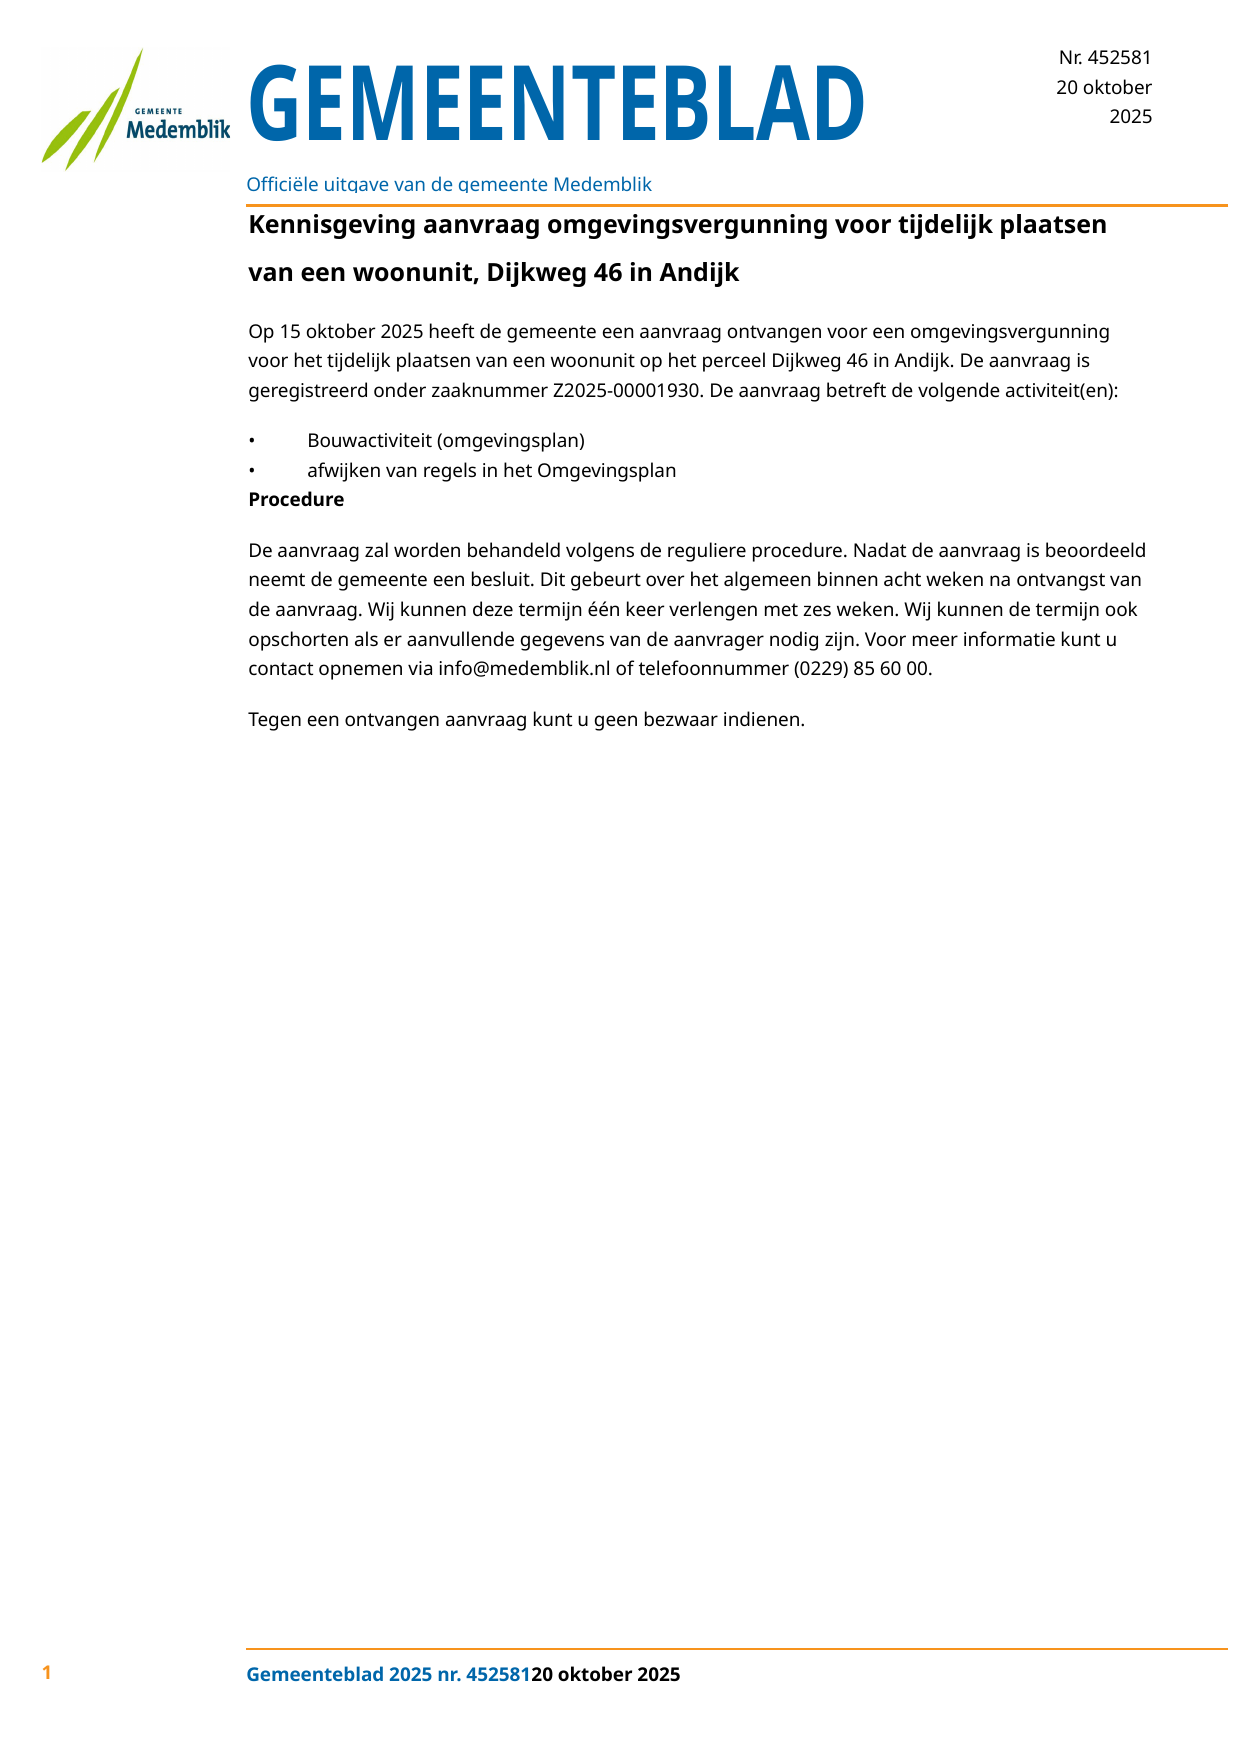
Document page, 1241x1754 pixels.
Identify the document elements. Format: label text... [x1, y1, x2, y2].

text Procedure [248, 487, 1152, 512]
list Bouwactiviteit (omgevingsplan) [248, 427, 1152, 453]
picture [41, 47, 231, 172]
text Kennisgeving aanvraag omgevingsvergunning voor tijdelijk plaatsen van een woonunit, Dijkweg 46 in Andijk [248, 207, 1152, 288]
text Op 15 oktober 2025 heeft de gemeente een aanvraag ontvangen voor een omgevingsvergunning voor het tijdelijk plaatsen van een woonunit op het perceel Dijkweg 46 in Andijk. De aanvraag is geregistreerd onder zaaknummer Z2025-00001930. De aanvraag betreft de volgende activiteit(en): [248, 318, 1152, 403]
list afwijken van regels in het Omgevingsplan [248, 457, 1152, 483]
text De aanvraag zal worden behandeld volgens de reguliere procedure. Nadat de aanvraag is beoordeeld neemt de gemeente een besluit. Dit gebeurt over het algemeen binnen acht weken na ontvangst van de aanvraag. Wij kunnen deze termijn één keer verlengen met zes weken. Wij kunnen de termijn ook opschorten als er aanvullende gegevens van de aanvrager nodig zijn. Voor meer informatie kunt u contact opnemen via info@medemblik.nl of telefoonnummer (0229) 85 60 00. [248, 537, 1152, 681]
text Tegen een ontvangen aanvraag kunt u geen bezwaar indienen. [248, 706, 1152, 732]
